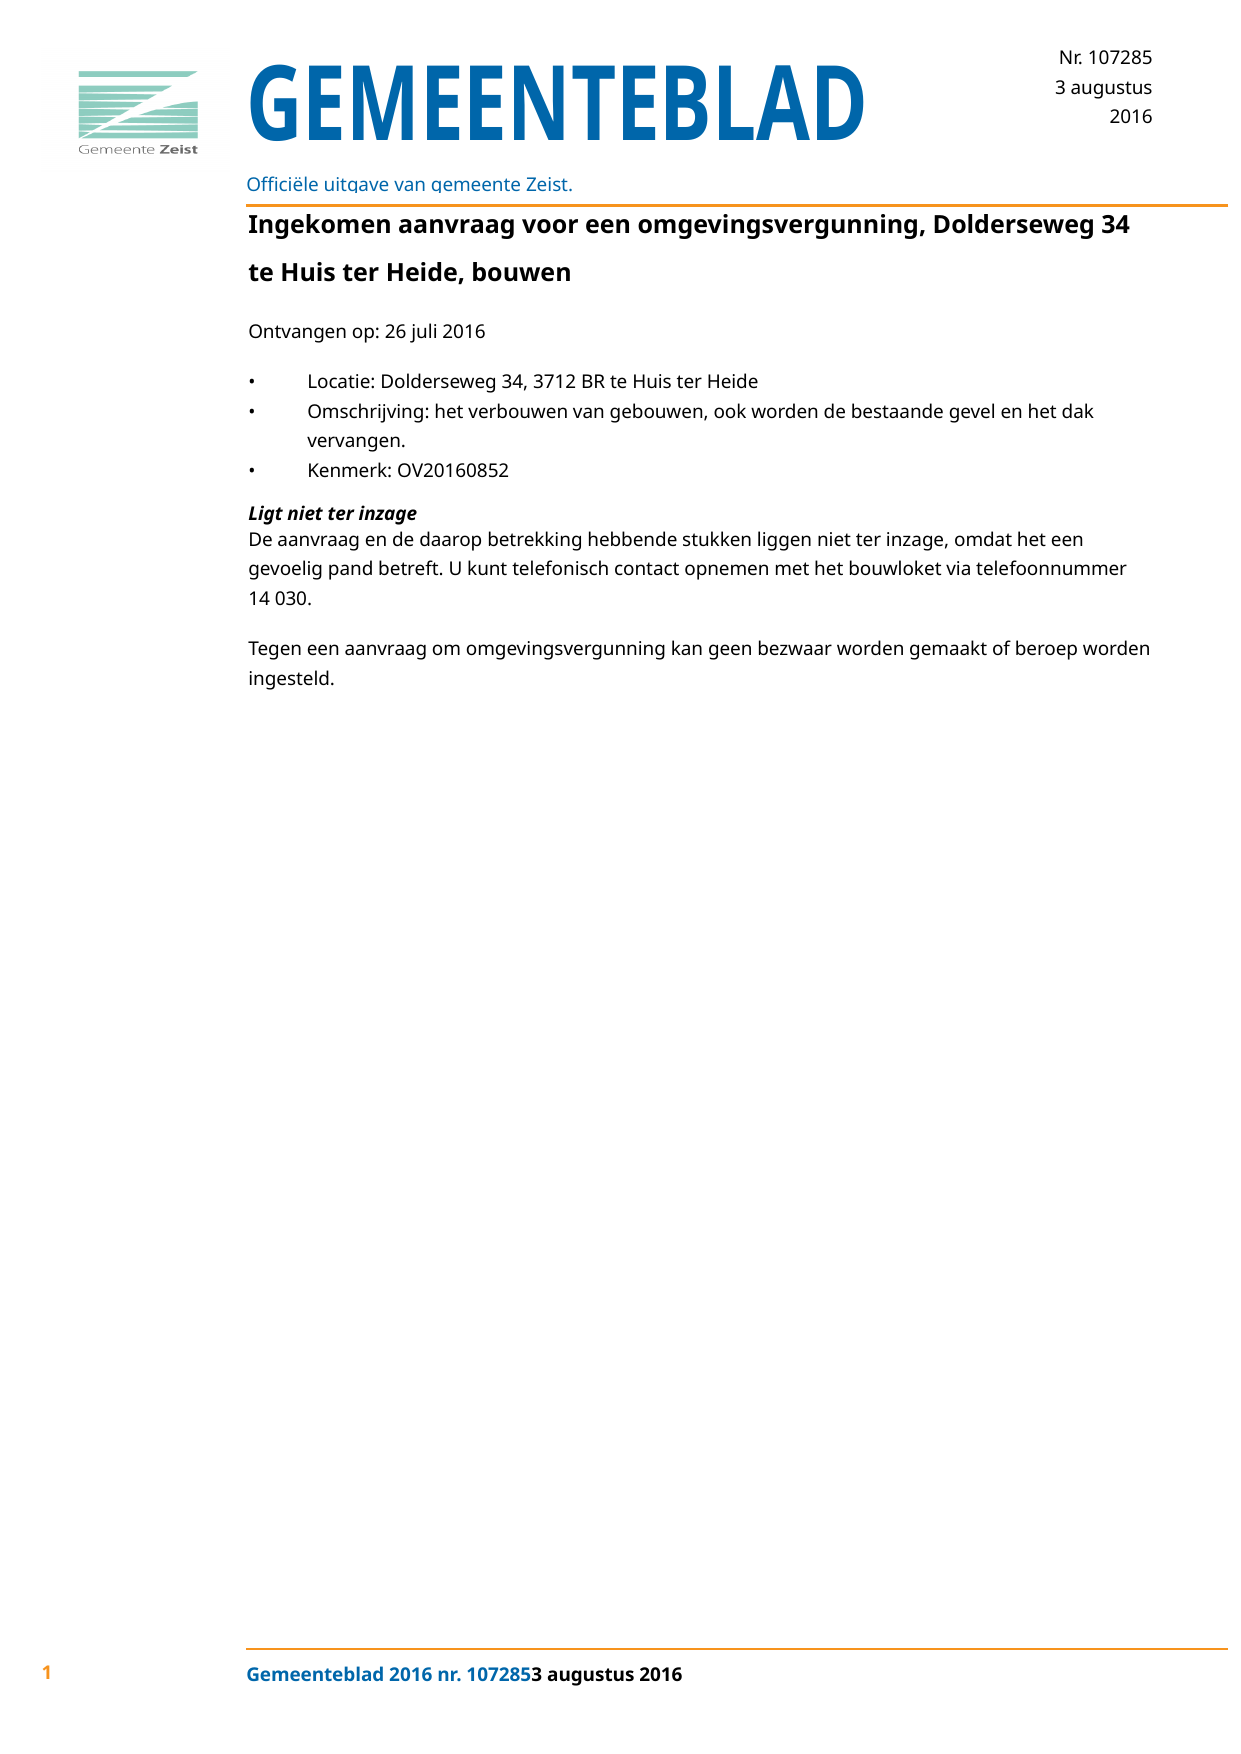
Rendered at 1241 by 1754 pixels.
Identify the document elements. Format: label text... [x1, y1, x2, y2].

picture [41, 47, 231, 172]
text De aanvraag en de daarop betrekking hebbende stukken liggen niet ter inzage, omdat het een gevoelig pand betreft. U kunt telefonisch contact opnemen met het bouwloket via telefoonnummer 14 030. [248, 526, 1152, 611]
text Tegen een aanvraag om omgevingsvergunning kan geen bezwaar worden gemaakt of beroep worden ingesteld. [248, 636, 1152, 691]
list Omschrijving: het verbouwen van gebouwen, ook worden de bestaande gevel en het dak vervangen. [248, 398, 1152, 453]
text Ingekomen aanvraag voor een omgevingsvergunning, Dolderseweg 34 te Huis ter Heide, bouwen [248, 207, 1152, 288]
list Locatie: Dolderseweg 34, 3712 BR te Huis ter Heide [248, 368, 1152, 394]
text Ligt niet ter inzage [248, 500, 1152, 526]
text Ontvangen op: 26 juli 2016 [248, 318, 1152, 344]
list Kenmerk: OV20160852 [248, 457, 1152, 483]
